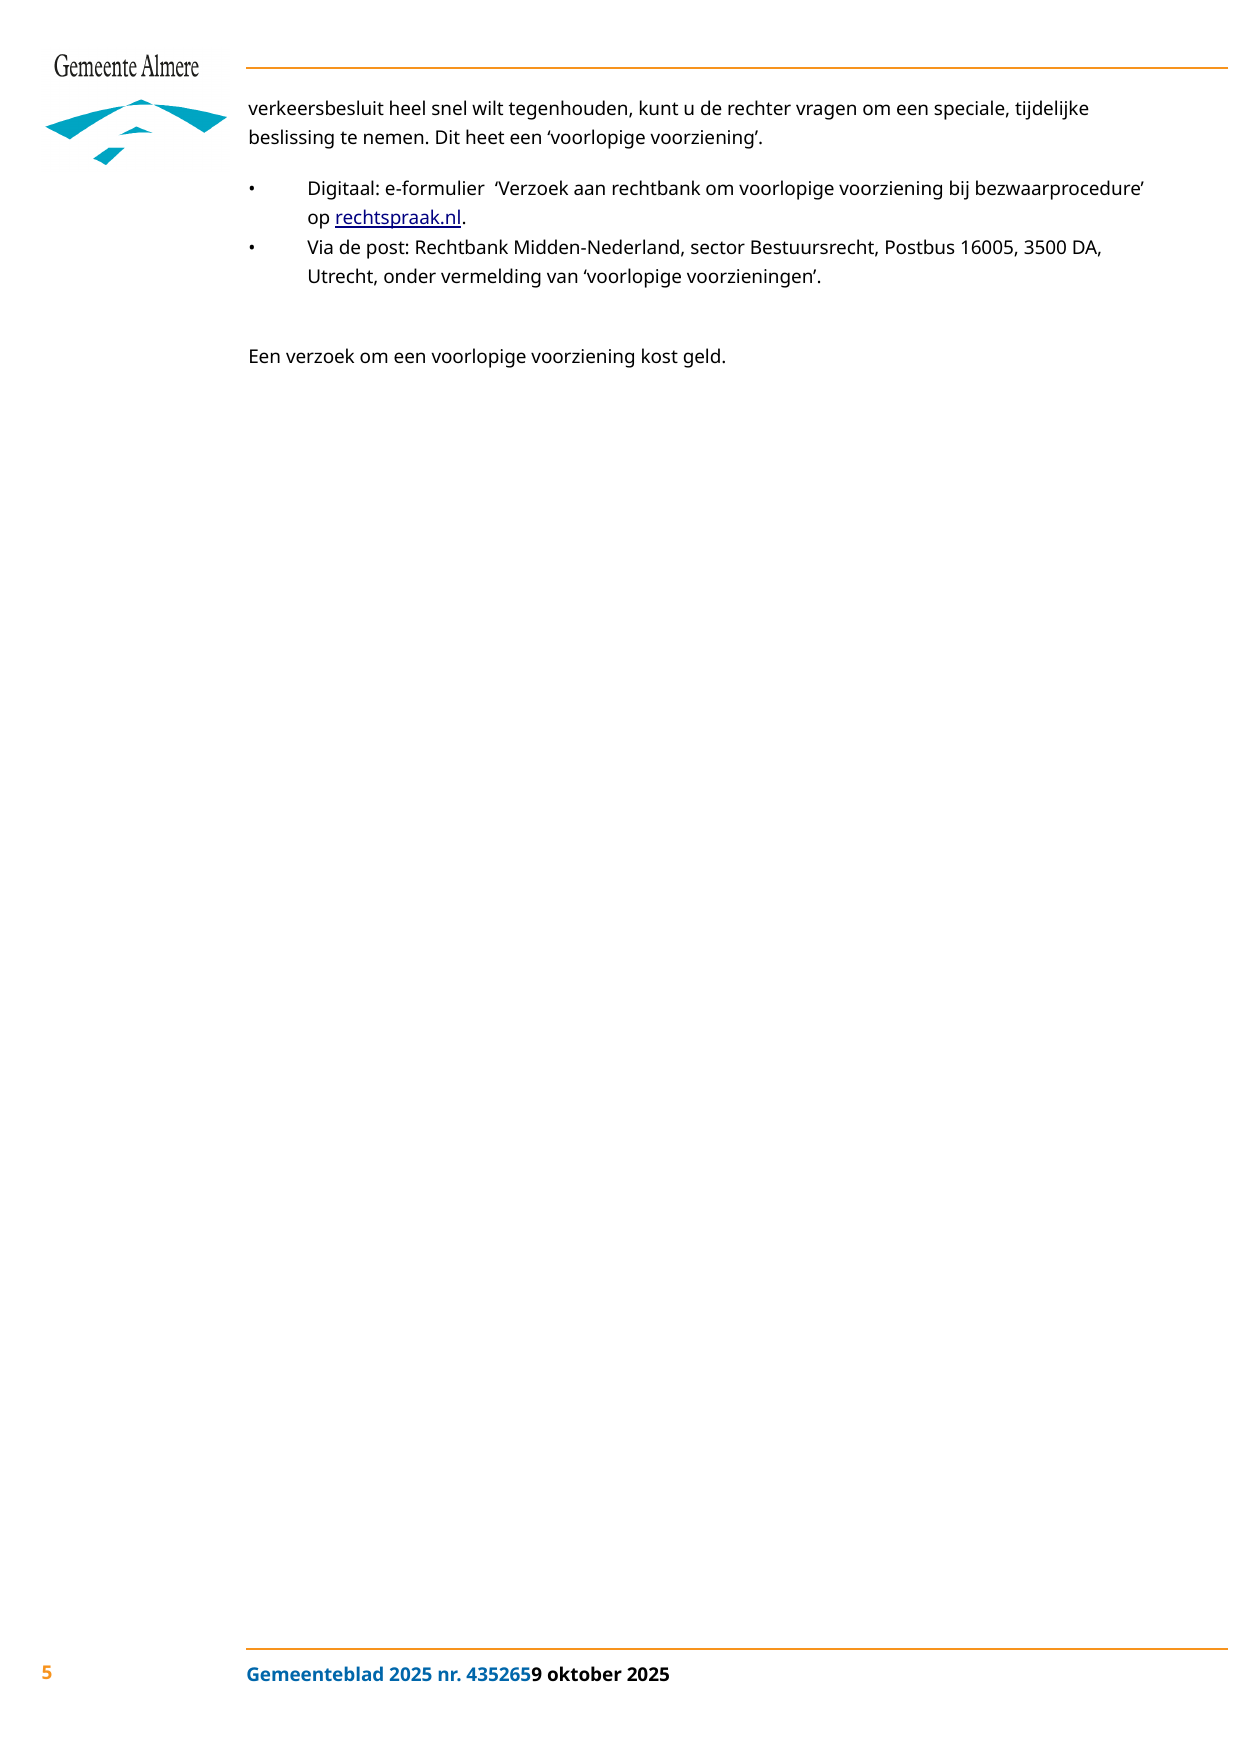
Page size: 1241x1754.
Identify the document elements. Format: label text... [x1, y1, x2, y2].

text Een verzoek om een voorlopige voorziening kost geld. [248, 343, 1152, 369]
list Via de post: Rechtbank Midden-Nederland, sector Bestuursrecht, Postbus 16005, 3500 DA, Utrecht, onder vermelding van ‘voorlopige voorzieningen’. [248, 234, 1152, 289]
list Digitaal: e-formulier ‘Verzoek aan rechtbank om voorlopige voorziening bij bezwaarprocedure’ op rechtspraak.nl. [248, 175, 1152, 230]
picture [41, 47, 231, 172]
text verkeersbesluit heel snel wilt tegenhouden, kunt u de rechter vragen om een speciale, tijdelijke beslissing te nemen. Dit heet een ‘voorlopige voorziening’. [248, 95, 1152, 150]
